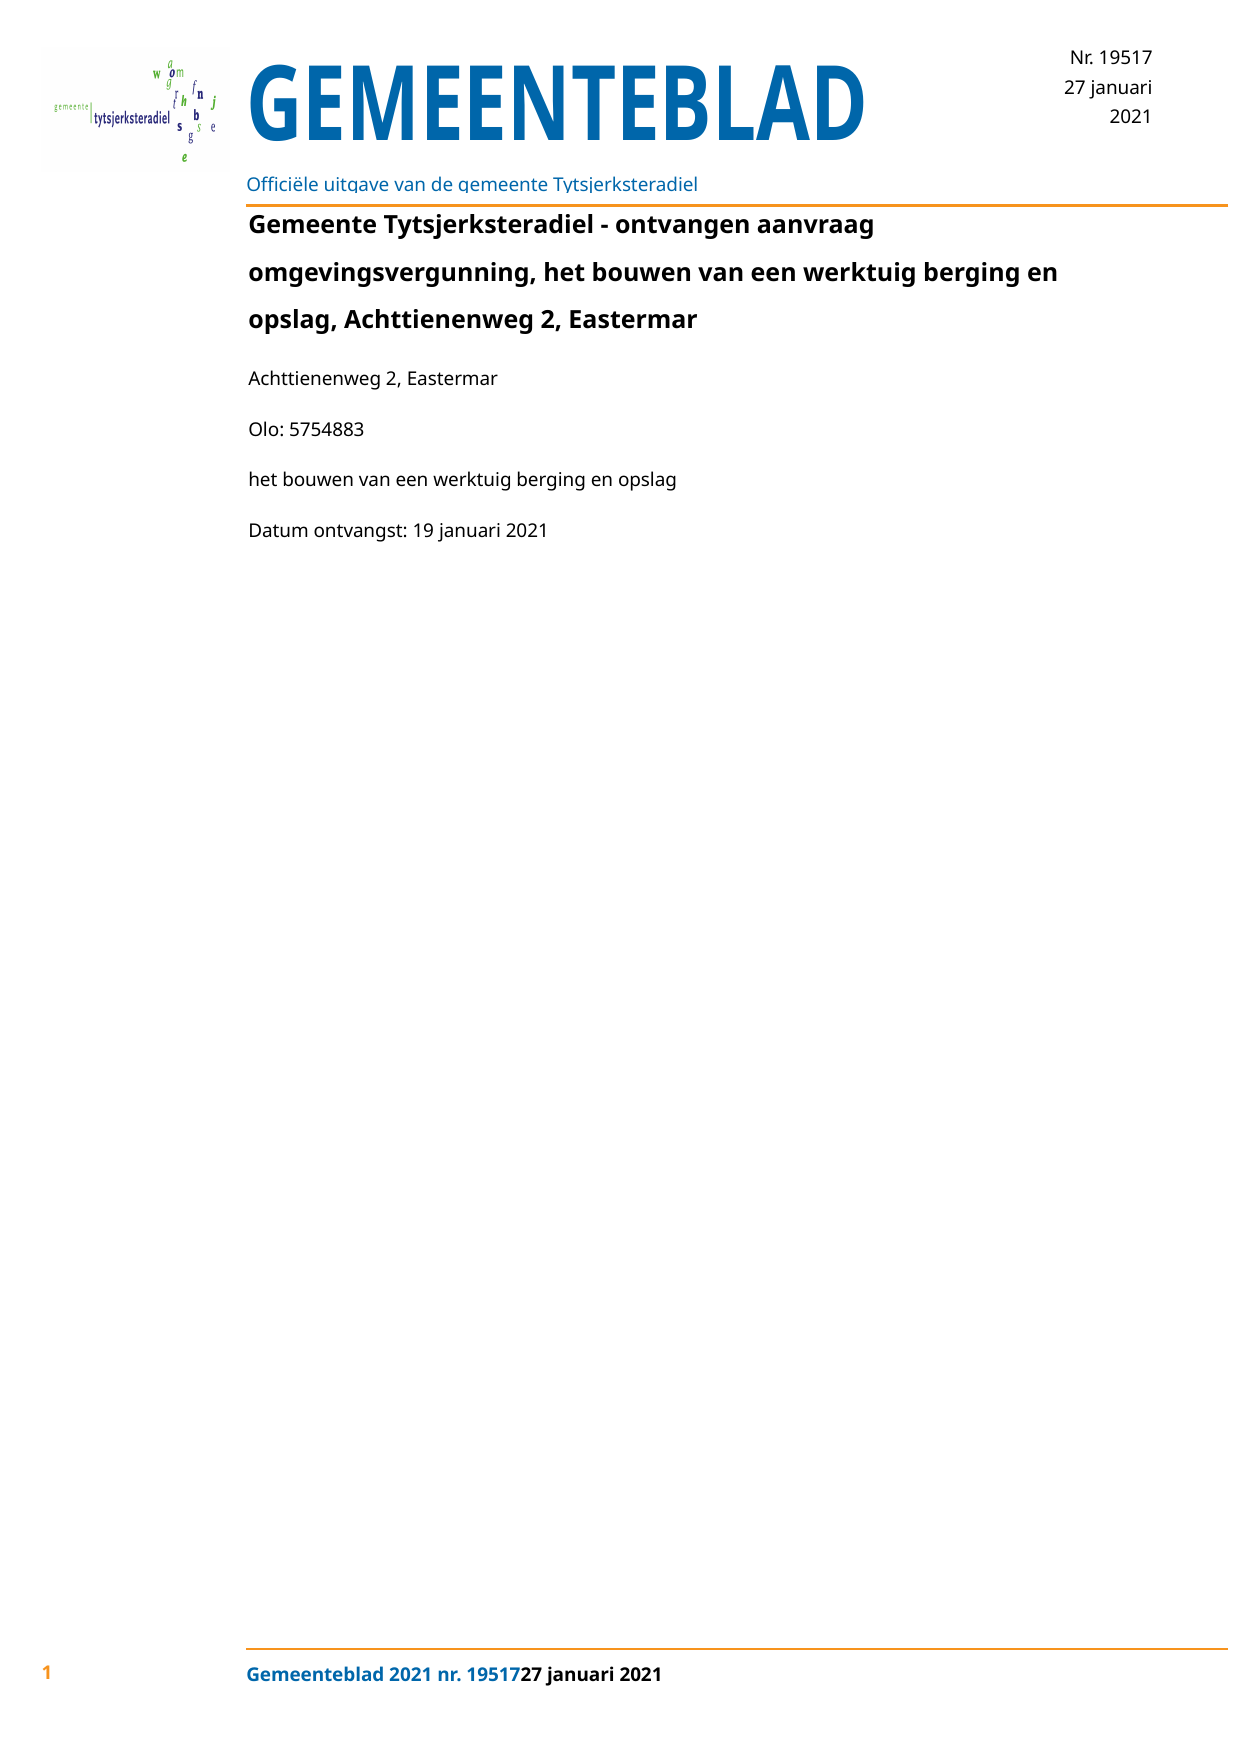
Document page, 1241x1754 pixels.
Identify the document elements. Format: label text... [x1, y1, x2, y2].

text Olo: 5754883 [248, 416, 1152, 442]
text Datum ontvangst: 19 januari 2021 [248, 517, 1152, 542]
text Gemeente Tytsjerksteradiel - ontvangen aanvraag omgevingsvergunning, het bouwen van een werktuig berging en opslag, Achttienenweg 2, Eastermar [248, 207, 1152, 336]
text het bouwen van een werktuig berging en opslag [248, 466, 1152, 492]
picture [41, 47, 231, 172]
text Achttienenweg 2, Eastermar [248, 366, 1152, 391]
